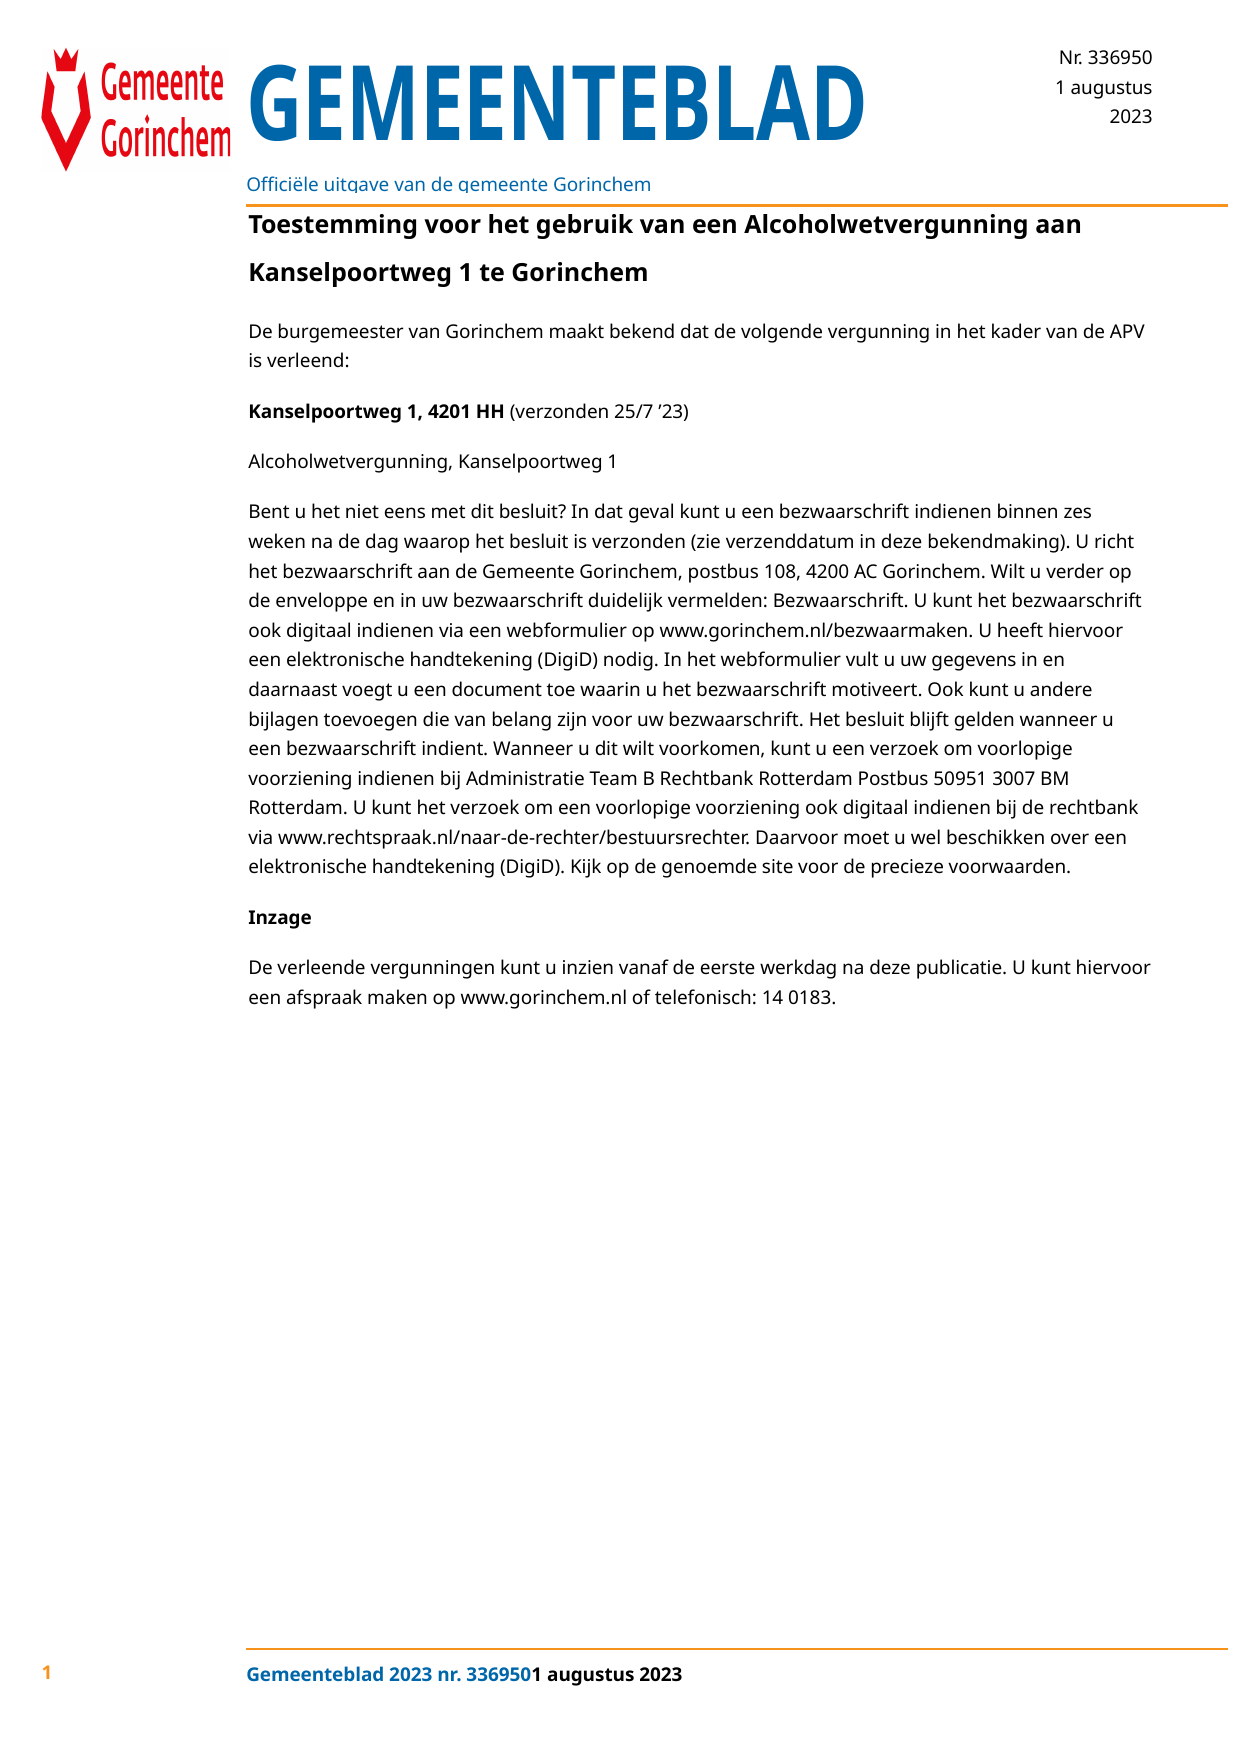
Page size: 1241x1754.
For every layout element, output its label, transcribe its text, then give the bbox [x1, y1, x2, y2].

text Toestemming voor het gebruik van een Alcoholwetvergunning aan Kanselpoortweg 1 te Gorinchem [248, 207, 1152, 288]
text Bent u het niet eens met dit besluit? In dat geval kunt u een bezwaarschrift indienen binnen zes weken na de dag waarop het besluit is verzonden (zie verzenddatum in deze bekendmaking). U richt het bezwaarschrift aan de Gemeente Gorinchem, postbus 108, 4200 AC Gorinchem. Wilt u verder op de enveloppe en in uw bezwaarschrift duidelijk vermelden: Bezwaarschrift. U kunt het bezwaarschrift ook digitaal indienen via een webformulier op www.gorinchem.nl/bezwaarmaken. U heeft hiervoor een elektronische handtekening (DigiD) nodig. In het webformulier vult u uw gegevens in en daarnaast voegt u een document toe waarin u het bezwaarschrift motiveert. Ook kunt u andere bijlagen toevoegen die van belang zijn voor uw bezwaarschrift. Het besluit blijft gelden wanneer u een bezwaarschrift indient. Wanneer u dit wilt voorkomen, kunt u een verzoek om voorlopige voorziening indienen bij Administratie Team B Rechtbank Rotterdam Postbus 50951 3007 BM Rotterdam. U kunt het verzoek om een voorlopige voorziening ook digitaal indienen bij de rechtbank via www.rechtspraak.nl/naar-de-rechter/bestuursrechter. Daarvoor moet u wel beschikken over een elektronische handtekening (DigiD). Kijk op de genoemde site voor de precieze voorwaarden. [248, 499, 1152, 879]
text Alcoholwetvergunning, Kanselpoortweg 1 [248, 448, 1152, 474]
picture [41, 47, 231, 172]
text Kanselpoortweg 1, 4201 HH (verzonden 25/7 ’23) [248, 398, 1152, 424]
text Inzage [248, 904, 1152, 930]
text De verleende vergunningen kunt u inzien vanaf de eerste werkdag na deze publicatie. U kunt hiervoor een afspraak maken op www.gorinchem.nl of telefonisch: 14 0183. [248, 954, 1152, 1010]
text De burgemeester van Gorinchem maakt bekend dat de volgende vergunning in het kader van de APV is verleend: [248, 318, 1152, 373]
